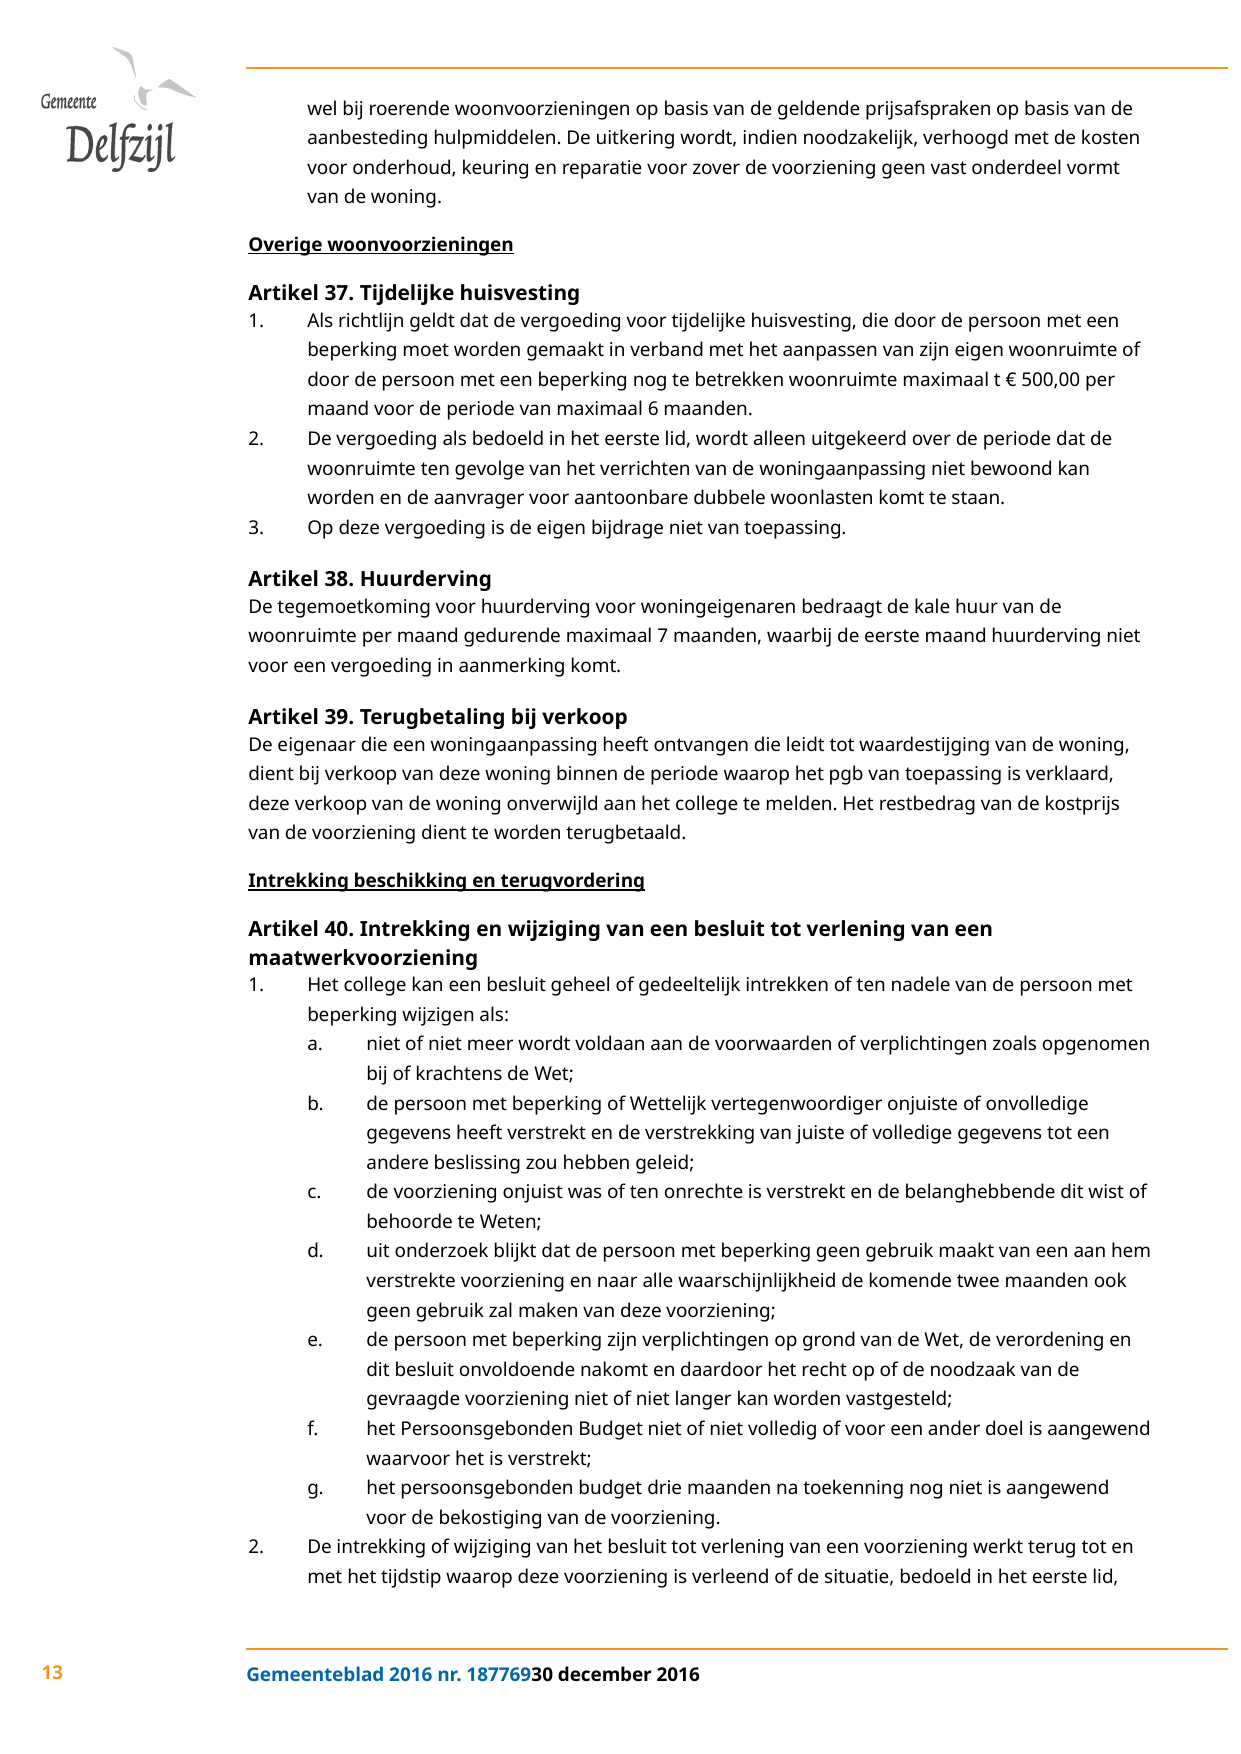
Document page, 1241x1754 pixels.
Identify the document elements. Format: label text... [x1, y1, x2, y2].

picture [41, 47, 231, 172]
text Artikel 37. Tijdelijke huisvesting [248, 278, 1152, 307]
list de persoon met beperking zijn verplichtingen op grond van de Wet, de verordening en dit besluit onvoldoende nakomt en daardoor het recht op of de noodzaak van de gevraagde voorziening niet of niet langer kan worden vastgesteld; [307, 1326, 1152, 1411]
list niet of niet meer wordt voldaan aan de voorwaarden of verplichtingen zoals opgenomen bij of krachtens de Wet; [307, 1031, 1152, 1086]
text De eigenaar die een woningaanpassing heeft ontvangen die leidt tot waardestijging van de woning, dient bij verkoop van deze woning binnen de periode waarop het pgb van toepassing is verklaard, deze verkoop van de woning onverwijld aan het college te melden. Het restbedrag van de kostprijs van de voorziening dient te worden terugbetaald. [248, 731, 1152, 845]
list De intrekking of wijziging van het besluit tot verlening van een voorziening werkt terug tot en met het tijdstip waarop deze voorziening is verleend of de situatie, bedoeld in het eerste lid, [248, 1533, 1152, 1589]
list De vergoeding als bedoeld in het eerste lid, wordt alleen uitgekeerd over de periode dat de woonruimte ten gevolge van het verrichten van de woningaanpassing niet bewoond kan worden en de aanvrager voor aantoonbare dubbele woonlasten komt te staan. [248, 425, 1152, 510]
list Het college kan een besluit geheel of gedeeltelijk intrekken of ten nadele van de persoon met beperking wijzigen als: [248, 971, 1152, 1027]
list Als richtlijn geldt dat de vergoeding voor tijdelijke huisvesting, die door de persoon met een beperking moet worden gemaakt in verband met het aanpassen van zijn eigen woonruimte of door de persoon met een beperking nog te betrekken woonruimte maximaal t € 500,00 per maand voor de periode van maximaal 6 maanden. [248, 307, 1152, 421]
text Intrekking beschikking en terugvordering [248, 865, 1152, 894]
list het Persoonsgebonden Budget niet of niet volledig of voor een ander doel is aangewend waarvoor het is verstrekt; [307, 1415, 1152, 1470]
list het persoonsgebonden budget drie maanden na toekenning nog niet is aangewend voor de bekostiging van de voorziening. [307, 1474, 1152, 1529]
text Artikel 38. Huurderving [248, 564, 1152, 593]
text Artikel 39. Terugbetaling bij verkoop [248, 702, 1152, 731]
text Artikel 40. Intrekking en wijziging van een besluit tot verlening van een maatwerkvoorziening [248, 914, 1152, 971]
list wel bij roerende woonvoorzieningen op basis van de geldende prijsafspraken op basis van de aanbesteding hulpmiddelen. De uitkering wordt, indien noodzakelijk, verhoogd met de kosten voor onderhoud, keuring en reparatie voor zover de voorziening geen vast onderdeel vormt van de woning. [248, 95, 1152, 209]
list de voorziening onjuist was of ten onrechte is verstrekt en de belanghebbende dit wist of behoorde te Weten; [307, 1178, 1152, 1234]
text Overige woonvoorzieningen [248, 229, 1152, 258]
list Op deze vergoeding is de eigen bijdrage niet van toepassing. [248, 514, 1152, 540]
list de persoon met beperking of Wettelijk vertegenwoordiger onjuiste of onvolledige gegevens heeft verstrekt en de verstrekking van juiste of volledige gegevens tot een andere beslissing zou hebben geleid; [307, 1090, 1152, 1174]
text De tegemoetkoming voor huurderving voor woningeigenaren bedraagt de kale huur van de woonruimte per maand gedurende maximaal 7 maanden, waarbij de eerste maand huurderving niet voor een vergoeding in aanmerking komt. [248, 593, 1152, 678]
list uit onderzoek blijkt dat de persoon met beperking geen gebruik maakt van een aan hem verstrekte voorziening en naar alle waarschijnlijkheid de komende twee maanden ook geen gebruik zal maken van deze voorziening; [307, 1238, 1152, 1322]
